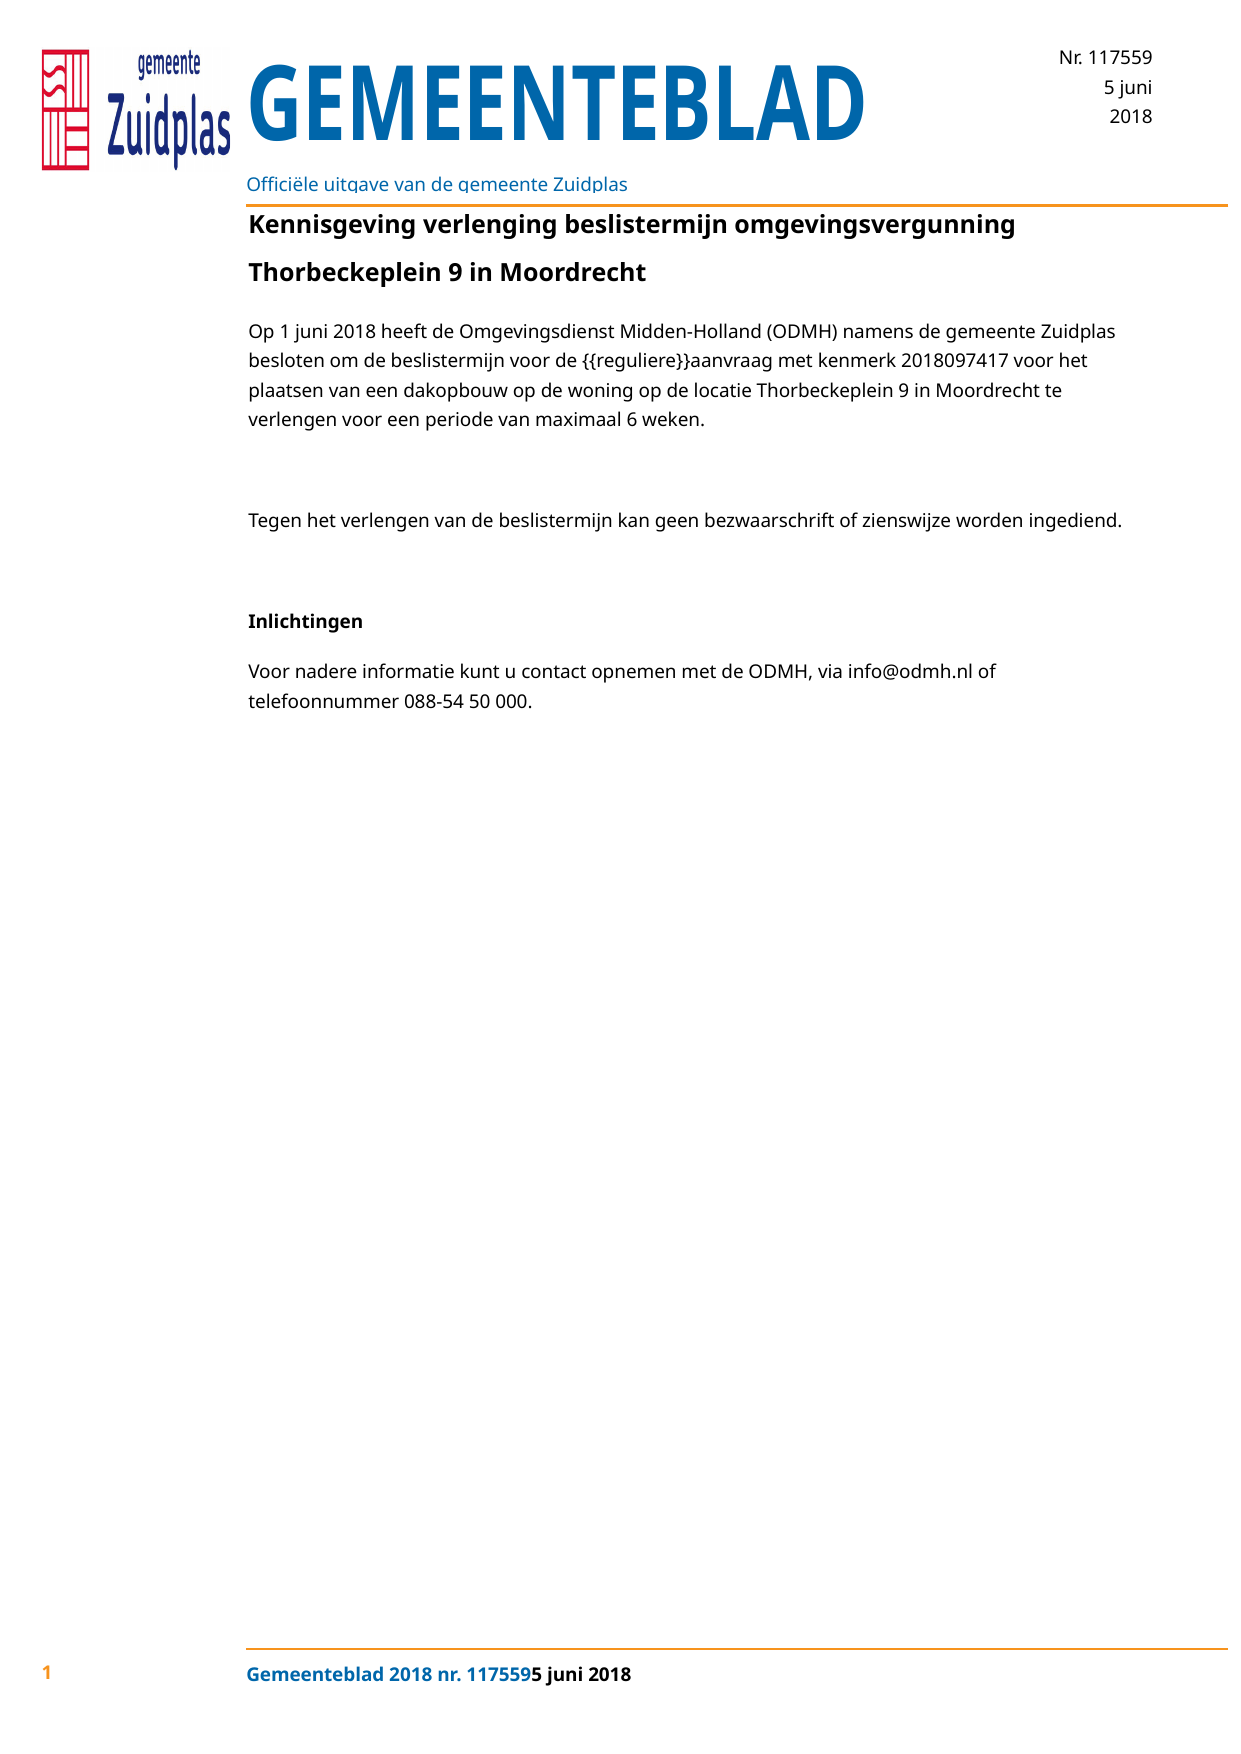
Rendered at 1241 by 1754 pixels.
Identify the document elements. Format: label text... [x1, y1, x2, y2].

text Tegen het verlengen van de beslistermijn kan geen bezwaarschrift of zienswijze worden ingediend. [248, 507, 1152, 533]
picture [41, 47, 231, 172]
text Kennisgeving verlenging beslistermijn omgevingsvergunning Thorbeckeplein 9 in Moordrecht [248, 207, 1152, 288]
text Inlichtingen [248, 608, 1152, 634]
text Voor nadere informatie kunt u contact opnemen met de ODMH, via info@odmh.nl of telefoonnummer 088-54 50 000. [248, 659, 1152, 714]
text Op 1 juni 2018 heeft de Omgevingsdienst Midden-Holland (ODMH) namens de gemeente Zuidplas besloten om de beslistermijn voor de {{reguliere}}aanvraag met kenmerk 2018097417 voor het plaatsen van een dakopbouw op de woning op de locatie Thorbeckeplein 9 in Moordrecht te verlengen voor een periode van maximaal 6 weken. [248, 318, 1152, 432]
